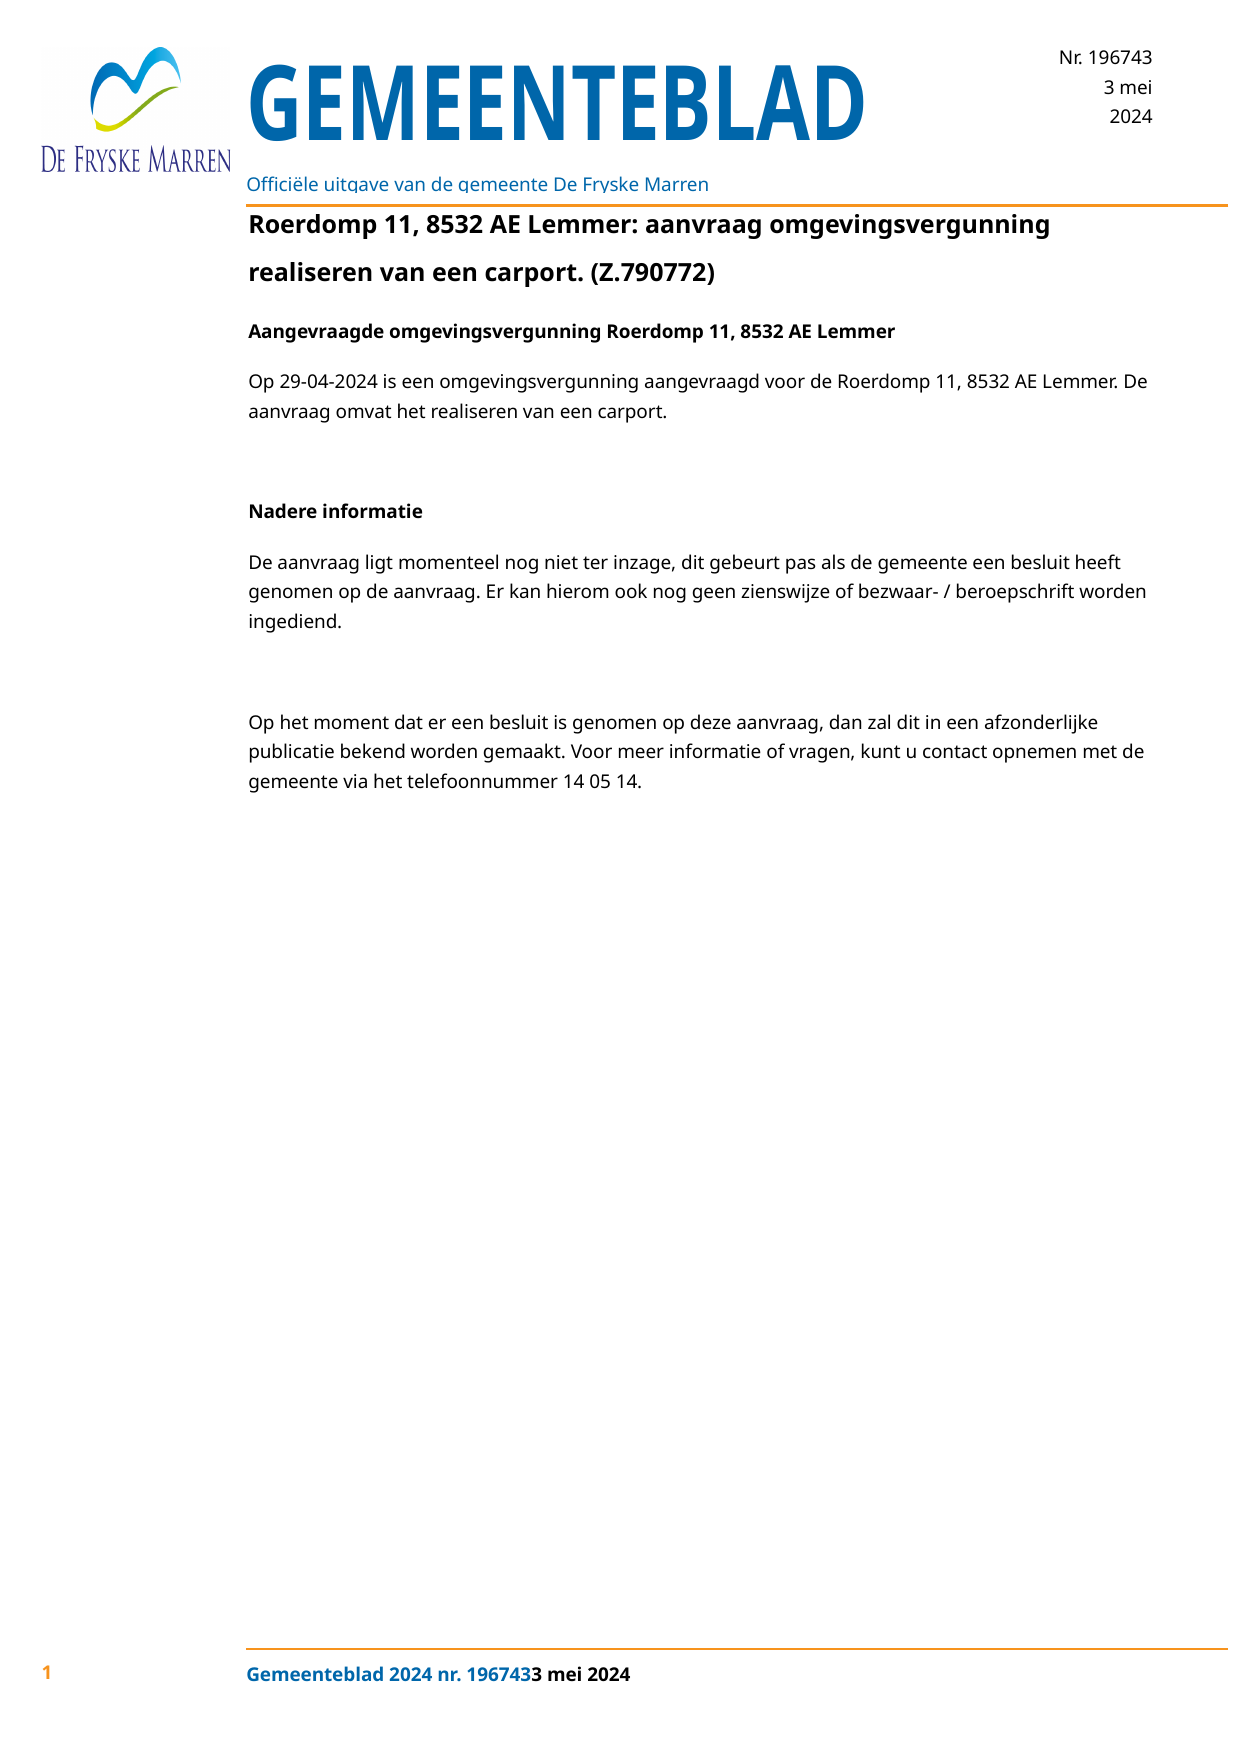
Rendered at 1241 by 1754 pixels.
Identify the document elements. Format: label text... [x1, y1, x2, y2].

text Roerdomp 11, 8532 AE Lemmer: aanvraag omgevingsvergunning realiseren van een carport. (Z.790772) [248, 207, 1152, 288]
picture [41, 47, 231, 172]
text Op het moment dat er een besluit is genomen op deze aanvraag, dan zal dit in een afzonderlijke publicatie bekend worden gemaakt. Voor meer informatie of vragen, kunt u contact opnemen met de gemeente via het telefoonnummer 14 05 14. [248, 709, 1152, 794]
text Aangevraagde omgevingsvergunning Roerdomp 11, 8532 AE Lemmer [248, 318, 1152, 344]
text De aanvraag ligt momenteel nog niet ter inzage, dit gebeurt pas als de gemeente een besluit heeft genomen op de aanvraag. Er kan hierom ook nog geen zienswijze of bezwaar- / beroepschrift worden ingediend. [248, 549, 1152, 634]
text Nadere informatie [248, 499, 1152, 524]
text Op 29-04-2024 is een omgevingsvergunning aangevraagd voor de Roerdomp 11, 8532 AE Lemmer. De aanvraag omvat het realiseren van een carport. [248, 368, 1152, 424]
